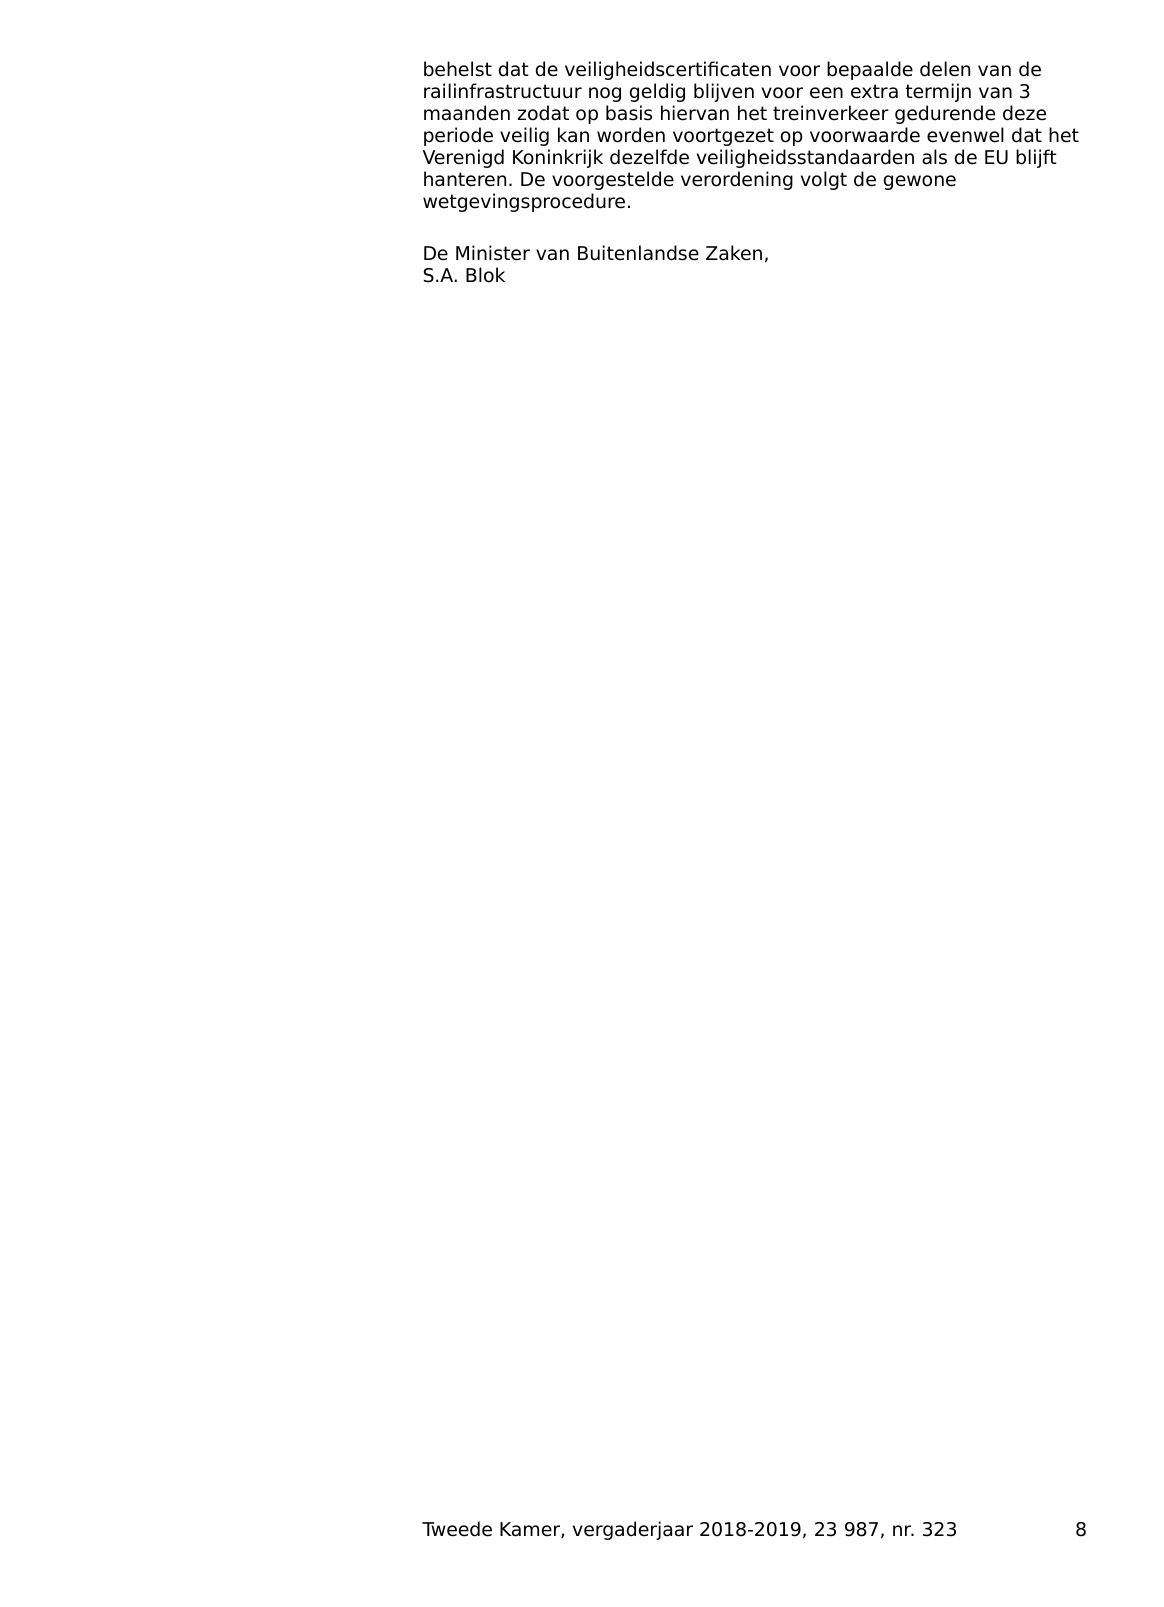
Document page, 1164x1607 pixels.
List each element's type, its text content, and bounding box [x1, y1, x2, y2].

text behelst dat de veiligheidscertificaten voor bepaalde delen van de railinfrastructuur nog geldig blijven voor een extra termijn van 3 maanden zodat op basis hiervan het treinverkeer gedurende deze periode veilig kan worden voortgezet op voorwaarde evenwel dat het Verenigd Koninkrijk dezelfde veiligheidsstandaarden als de EU blijft hanteren. De voorgestelde verordening volgt de gewone wetgevingsprocedure. [422, 59, 1087, 213]
text De Minister van Buitenlandse Zaken, S.A. Blok [422, 243, 1087, 287]
